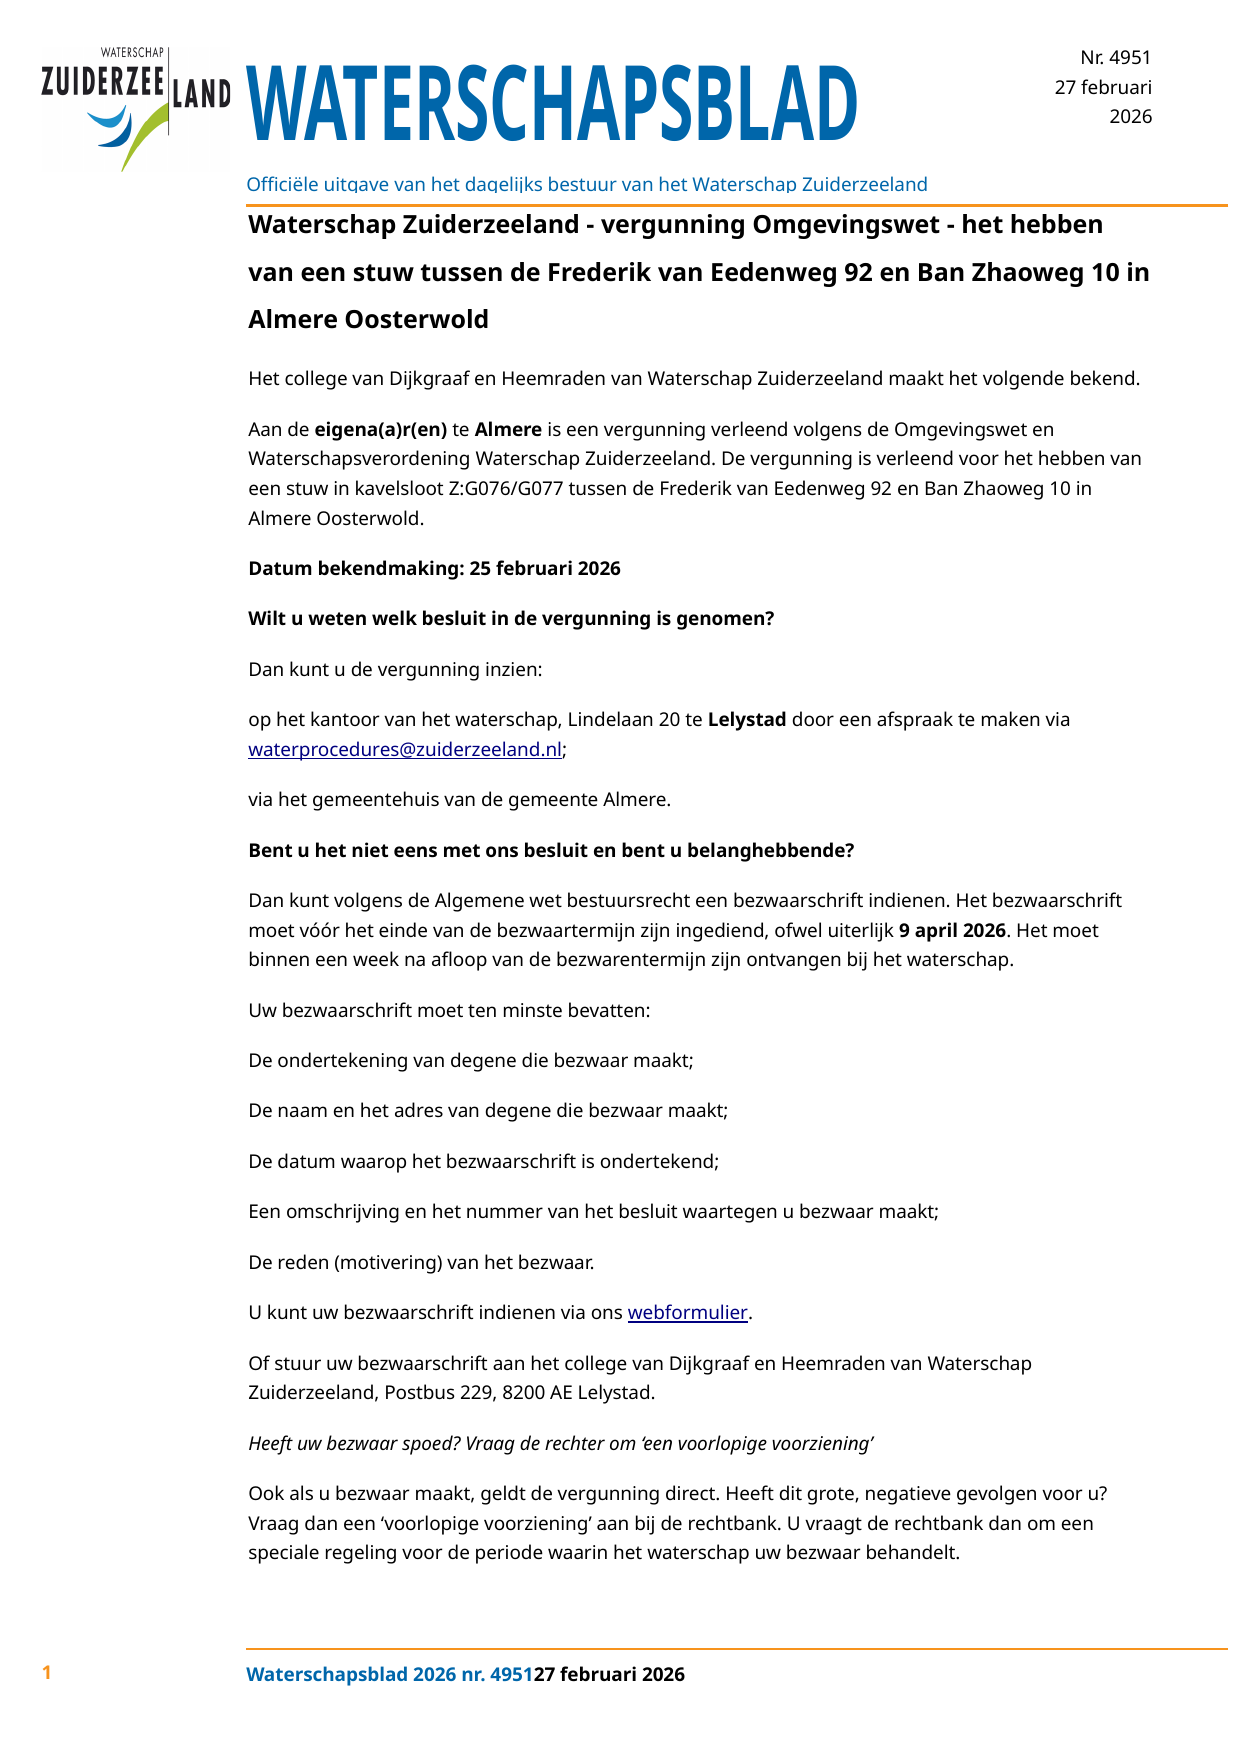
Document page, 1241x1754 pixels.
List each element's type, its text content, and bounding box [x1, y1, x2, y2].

text Uw bezwaarschrift moet ten minste bevatten: [248, 997, 1152, 1022]
text Een omschrijving en het nummer van het besluit waartegen u bezwaar maakt; [248, 1198, 1152, 1224]
text Wilt u weten welk besluit in de vergunning is genomen? [248, 606, 1152, 631]
text Of stuur uw bezwaarschrift aan het college van Dijkgraaf en Heemraden van Waterschap Zuiderzeeland, Postbus 229, 8200 AE Lelystad. [248, 1350, 1152, 1405]
text Datum bekendmaking: 25 februari 2026 [248, 555, 1152, 581]
text Dan kunt volgens de Algemene wet bestuursrecht een bezwaarschrift indienen. Het bezwaarschrift moet vóór het einde van de bezwaartermijn zijn ingediend, ofwel uiterlijk 9 april 2026. Het moet binnen een week na afloop van de bezwarentermijn zijn ontvangen bij het waterschap. [248, 887, 1152, 972]
text U kunt uw bezwaarschrift indienen via ons webformulier. [248, 1299, 1152, 1325]
text De datum waarop het bezwaarschrift is ondertekend; [248, 1148, 1152, 1174]
text De ondertekening van degene die bezwaar maakt; [248, 1047, 1152, 1073]
text Het college van Dijkgraaf en Heemraden van Waterschap Zuiderzeeland maakt het volgende bekend. [248, 366, 1152, 391]
picture [41, 47, 231, 172]
text Heeft uw bezwaar spoed? Vraag de rechter om ‘een voorlopige voorziening’ [248, 1430, 1152, 1455]
text De naam en het adres van degene die bezwaar maakt; [248, 1098, 1152, 1123]
text De reden (motivering) van het bezwaar. [248, 1249, 1152, 1274]
text via het gemeentehuis van de gemeente Almere. [248, 786, 1152, 812]
text Dan kunt u de vergunning inzien: [248, 656, 1152, 682]
text Bent u het niet eens met ons besluit en bent u belanghebbende? [248, 837, 1152, 862]
text op het kantoor van het waterschap, Lindelaan 20 te Lelystad door een afspraak te maken via waterprocedures@zuiderzeeland.nl; [248, 706, 1152, 762]
text Waterschap Zuiderzeeland - vergunning Omgevingswet - het hebben van een stuw tussen de Frederik van Eedenweg 92 en Ban Zhaoweg 10 in Almere Oosterwold [248, 207, 1152, 336]
text Aan de eigena(a)r(en) te Almere is een vergunning verleend volgens de Omgevingswet en Waterschapsverordening Waterschap Zuiderzeeland. De vergunning is verleend voor het hebben van een stuw in kavelsloot Z:G076/G077 tussen de Frederik van Eedenweg 92 en Ban Zhaoweg 10 in Almere Oosterwold. [248, 416, 1152, 530]
text Ook als u bezwaar maakt, geldt de vergunning direct. Heeft dit grote, negatieve gevolgen voor u? Vraag dan een ‘voorlopige voorziening’ aan bij de rechtbank. U vraagt de rechtbank dan om een speciale regeling voor de periode waarin het waterschap uw bezwaar behandelt. [248, 1480, 1152, 1565]
